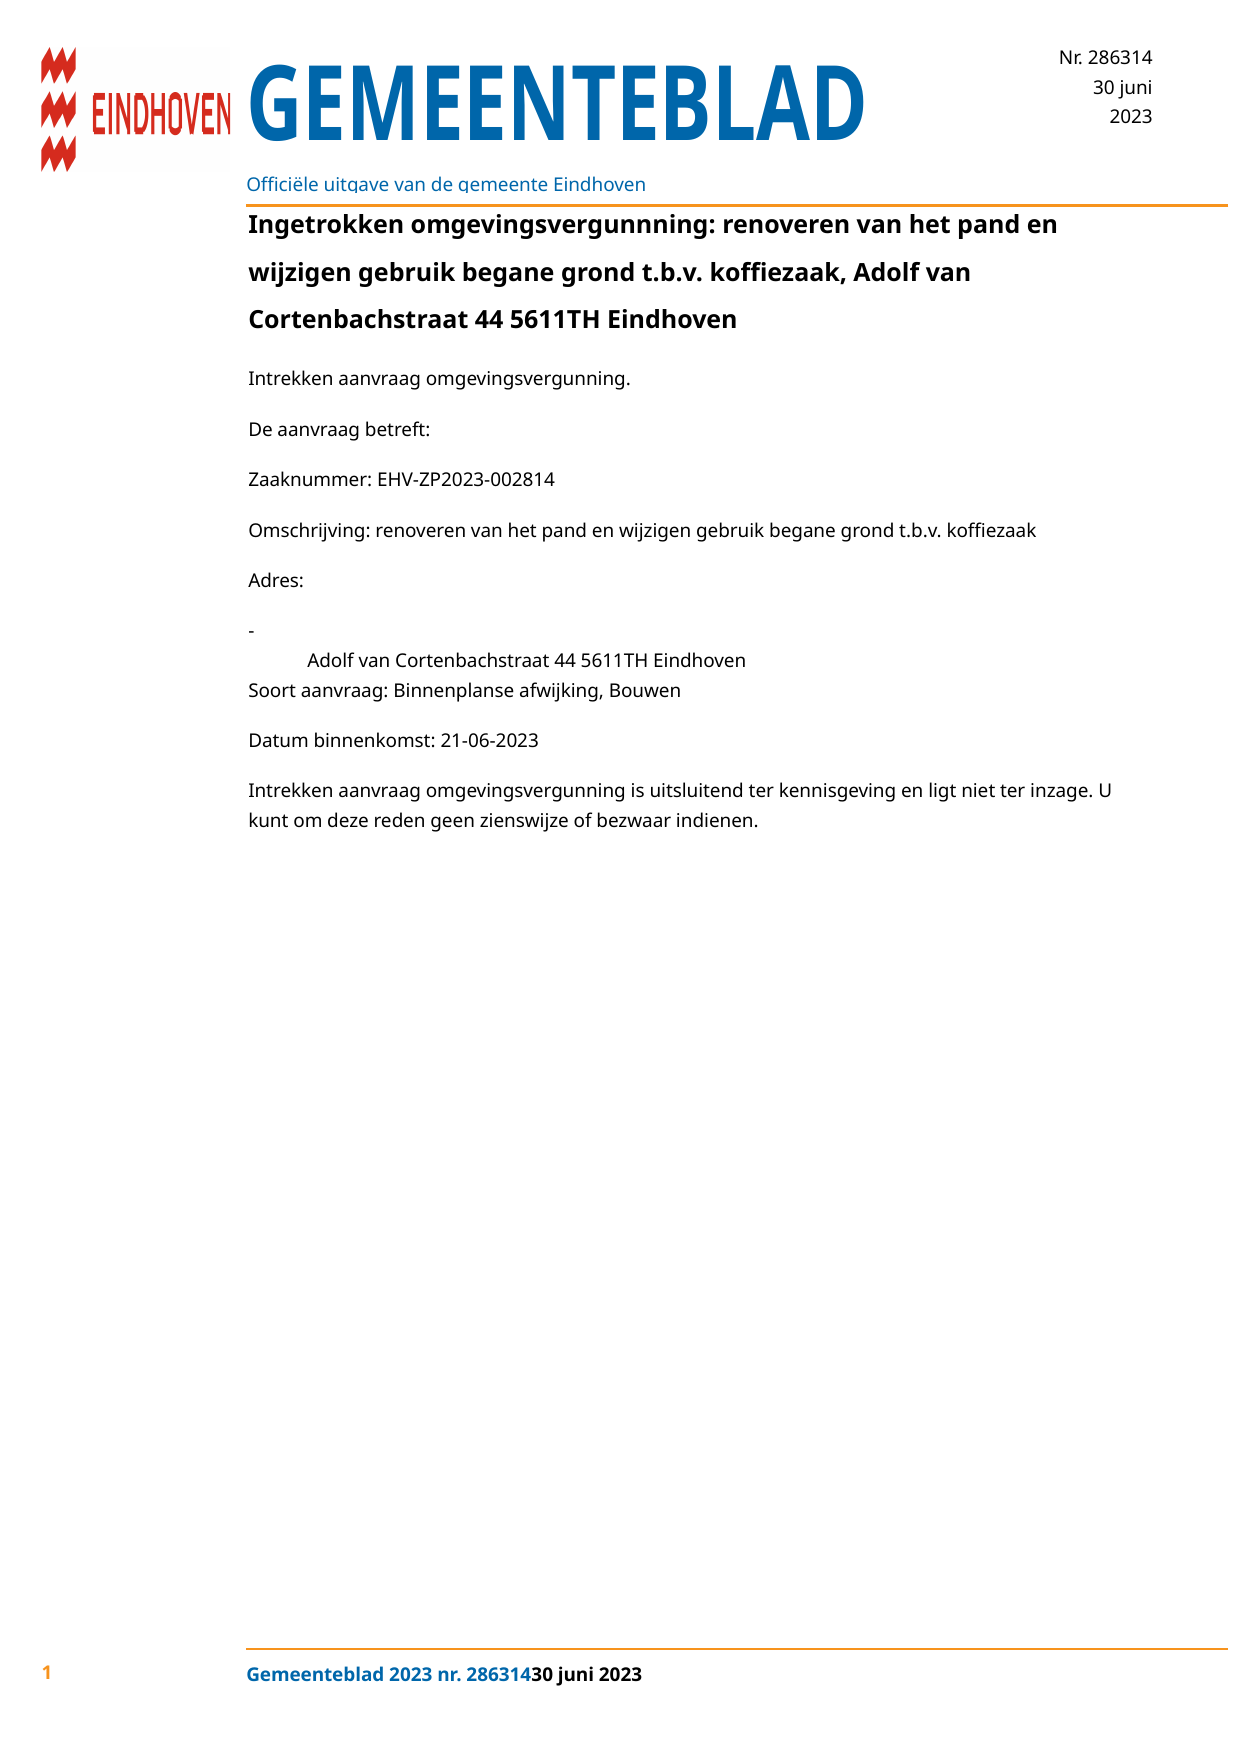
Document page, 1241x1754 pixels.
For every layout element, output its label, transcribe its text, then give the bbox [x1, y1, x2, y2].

list Adolf van Cortenbachstraat 44 5611TH Eindhoven [248, 647, 1152, 673]
text Zaaknummer: EHV-ZP2023-002814 [248, 466, 1152, 492]
text Datum binnenkomst: 21-06-2023 [248, 727, 1152, 753]
text De aanvraag betreft: [248, 416, 1152, 442]
text Intrekken aanvraag omgevingsvergunning. [248, 366, 1152, 391]
text Ingetrokken omgevingsvergunnning: renoveren van het pand en wijzigen gebruik begane grond t.b.v. koffiezaak, Adolf van Cortenbachstraat 44 5611TH Eindhoven [248, 207, 1152, 336]
text Adres: [248, 567, 1152, 593]
picture [41, 47, 231, 172]
text Soort aanvraag: Binnenplanse afwijking, Bouwen [248, 677, 1152, 702]
text Intrekken aanvraag omgevingsvergunning is uitsluitend ter kennisgeving en ligt niet ter inzage. U kunt om deze reden geen zienswijze of bezwaar indienen. [248, 778, 1152, 833]
text Omschrijving: renoveren van het pand en wijzigen gebruik begane grond t.b.v. koffiezaak [248, 517, 1152, 542]
